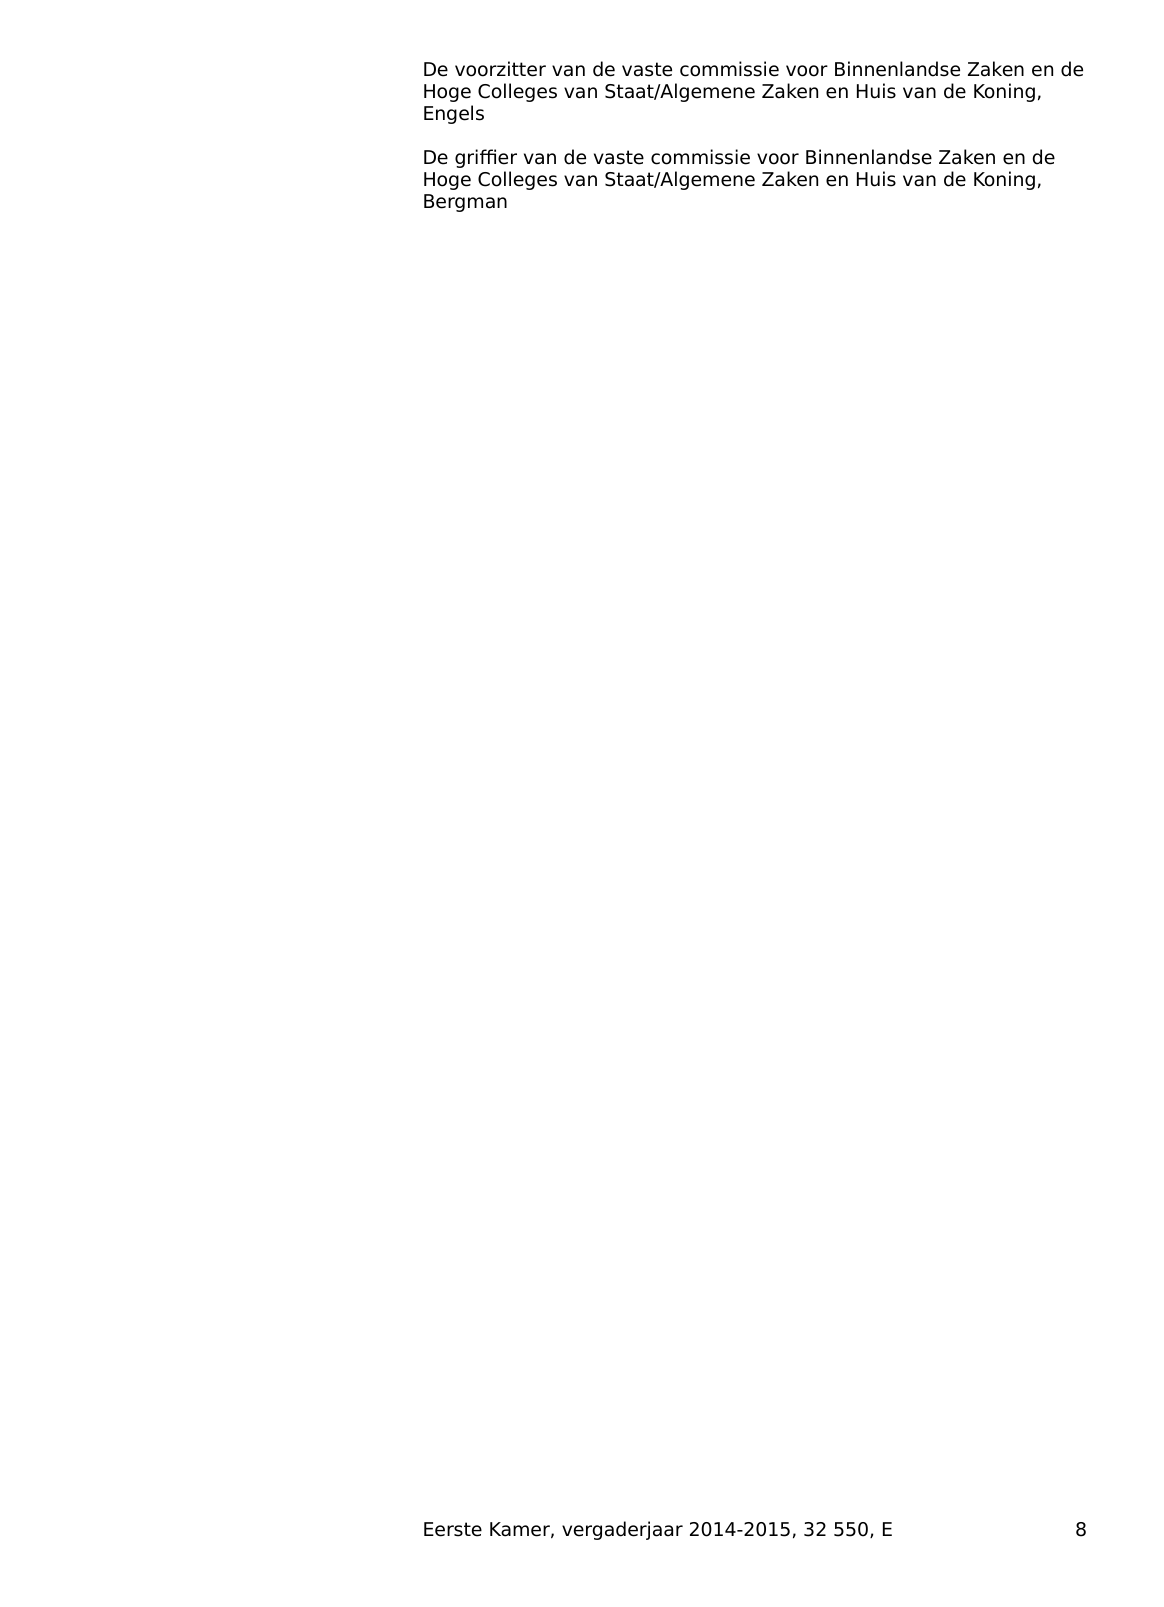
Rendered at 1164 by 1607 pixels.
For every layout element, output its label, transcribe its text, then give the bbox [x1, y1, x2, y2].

text De griffier van de vaste commissie voor Binnenlandse Zaken en de Hoge Colleges van Staat/Algemene Zaken en Huis van de Koning, Bergman [422, 147, 1087, 213]
text De voorzitter van de vaste commissie voor Binnenlandse Zaken en de Hoge Colleges van Staat/Algemene Zaken en Huis van de Koning, Engels [422, 59, 1087, 125]
